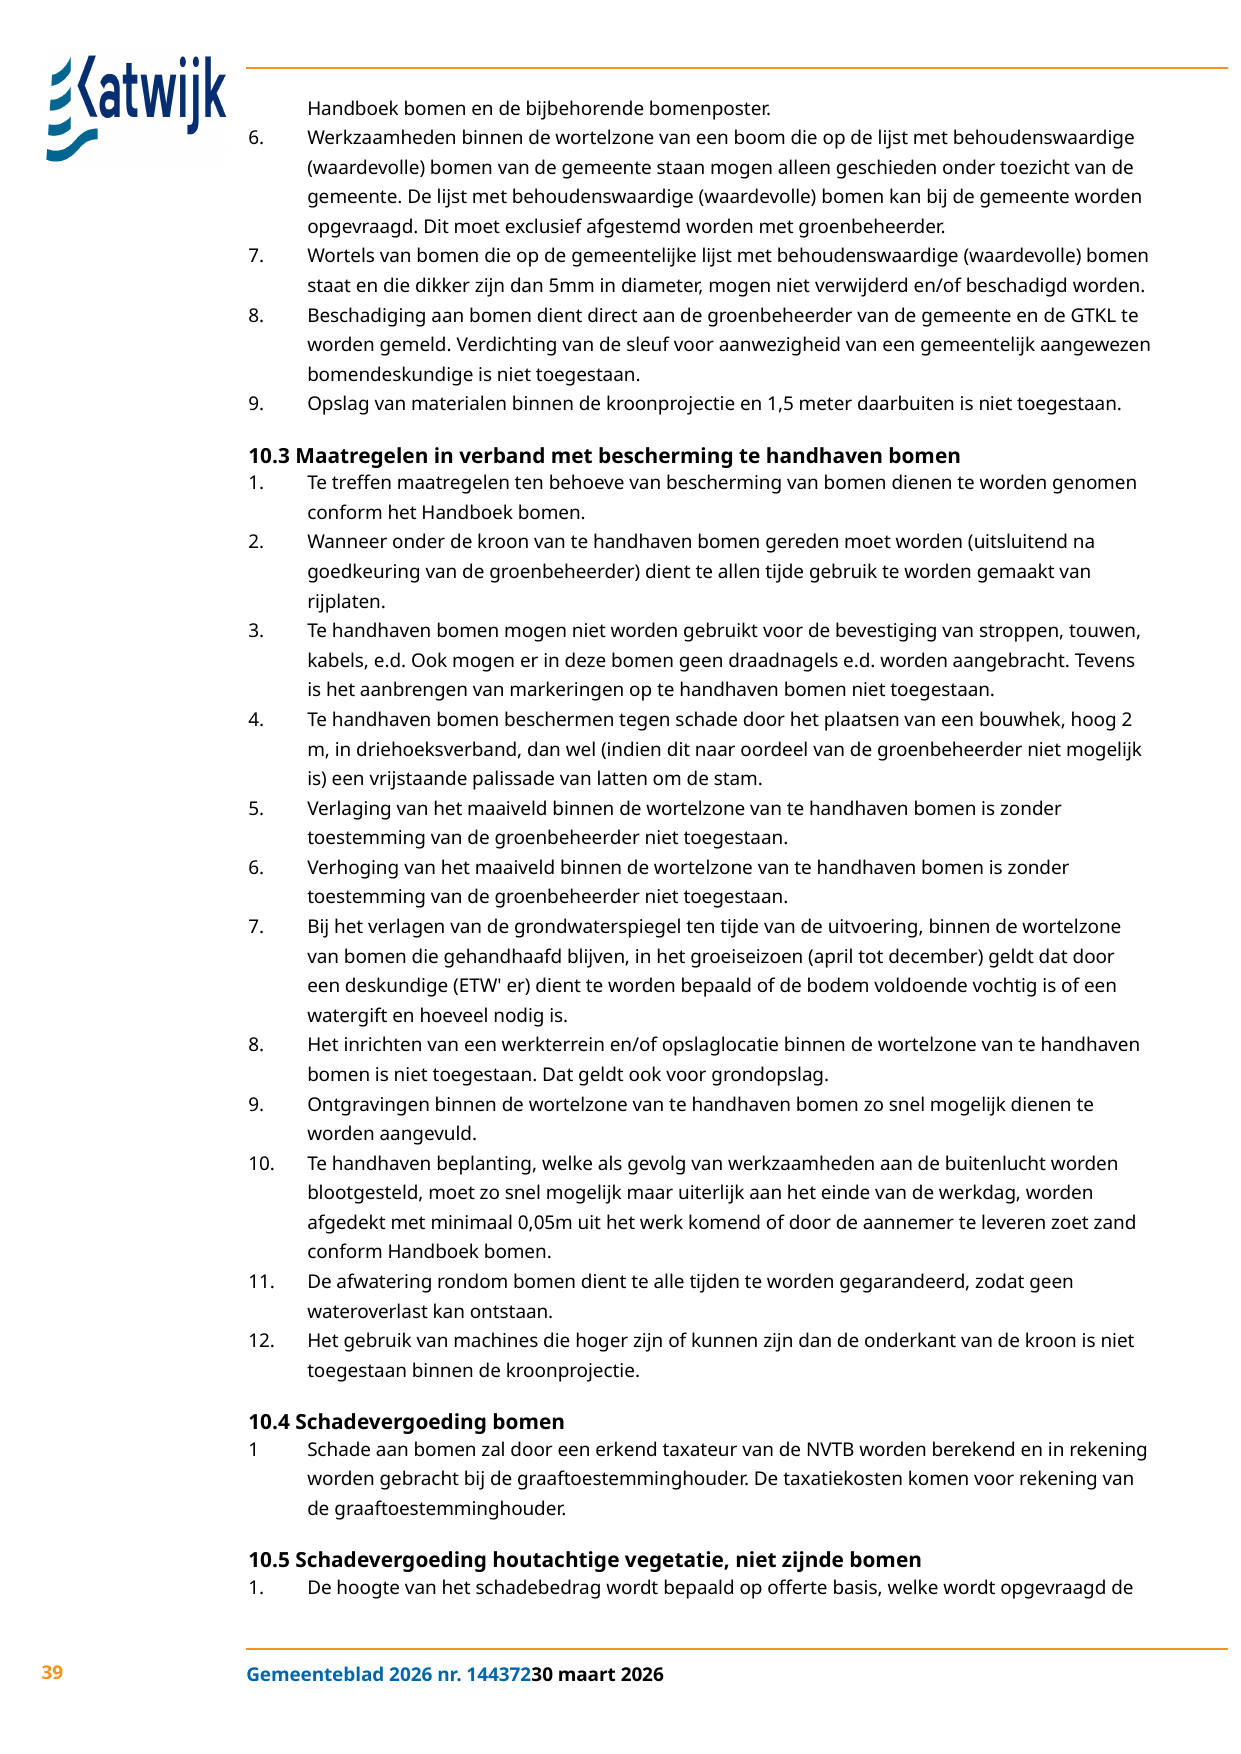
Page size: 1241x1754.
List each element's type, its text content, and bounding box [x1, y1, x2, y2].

list Te treffen maatregelen ten behoeve van bescherming van bomen dienen te worden genomen conform het Handboek bomen. [248, 469, 1152, 525]
list Beschadiging aan bomen dient direct aan de groenbeheerder van de gemeente en de GTKL te worden gemeld. Verdichting van de sleuf voor aanwezigheid van een gemeentelijk aangewezen bomendeskundige is niet toegestaan. [248, 302, 1152, 387]
list Opslag van materialen binnen de kroonprojectie en 1,5 meter daarbuiten is niet toegestaan. [248, 391, 1152, 416]
list Handboek bomen en de bijbehorende bomenposter. [248, 95, 1152, 121]
text 10.4 Schadevergoeding bomen [248, 1407, 1152, 1436]
list De afwatering rondom bomen dient te alle tijden te worden gegarandeerd, zodat geen wateroverlast kan ontstaan. [248, 1268, 1152, 1323]
list Te handhaven bomen beschermen tegen schade door het plaatsen van een bouwhek, hoog 2 m, in driehoeksverband, dan wel (indien dit naar oordeel van de groenbeheerder niet mogelijk is) een vrijstaande palissade van latten om de stam. [248, 706, 1152, 791]
list De hoogte van het schadebedrag wordt bepaald op offerte basis, welke wordt opgevraagd de [248, 1574, 1152, 1599]
text 10.3 Maatregelen in verband met bescherming te handhaven bomen [248, 441, 1152, 469]
picture [41, 47, 231, 172]
list Ontgravingen binnen de wortelzone van te handhaven bomen zo snel mogelijk dienen te worden aangevuld. [248, 1091, 1152, 1146]
list Te handhaven bomen mogen niet worden gebruikt voor de bevestiging van stroppen, touwen, kabels, e.d. Ook mogen er in deze bomen geen draadnagels e.d. worden aangebracht. Tevens is het aanbrengen van markeringen op te handhaven bomen niet toegestaan. [248, 617, 1152, 702]
text 10.5 Schadevergoeding houtachtige vegetatie, niet zijnde bomen [248, 1545, 1152, 1574]
list Wortels van bomen die op de gemeentelijke lijst met behoudenswaardige (waardevolle) bomen staat en die dikker zijn dan 5mm in diameter, mogen niet verwijderd en/of beschadigd worden. [248, 243, 1152, 298]
list Wanneer onder de kroon van te handhaven bomen gereden moet worden (uitsluitend na goedkeuring van de groenbeheerder) dient te allen tijde gebruik te worden gemaakt van rijplaten. [248, 529, 1152, 613]
list Het inrichten van een werkterrein en/of opslaglocatie binnen de wortelzone van te handhaven bomen is niet toegestaan. Dat geldt ook voor grondopslag. [248, 1032, 1152, 1087]
list Het gebruik van machines die hoger zijn of kunnen zijn dan de onderkant van de kroon is niet toegestaan binnen de kroonprojectie. [248, 1327, 1152, 1383]
list Werkzaamheden binnen de wortelzone van een boom die op de lijst met behoudenswaardige (waardevolle) bomen van de gemeente staan mogen alleen geschieden onder toezicht van de gemeente. De lijst met behoudenswaardige (waardevolle) bomen kan bij de gemeente worden opgevraagd. Dit moet exclusief afgestemd worden met groenbeheerder. [248, 124, 1152, 239]
list Verhoging van het maaiveld binnen de wortelzone van te handhaven bomen is zonder toestemming van de groenbeheerder niet toegestaan. [248, 854, 1152, 909]
list Bij het verlagen van de grondwaterspiegel ten tijde van de uitvoering, binnen de wortelzone van bomen die gehandhaafd blijven, in het groeiseizoen (april tot december) geldt dat door een deskundige (ETW' er) dient te worden bepaald of de bodem voldoende vochtig is of een watergift en hoeveel nodig is. [248, 913, 1152, 1028]
list Verlaging van het maaiveld binnen de wortelzone van te handhaven bomen is zonder toestemming van de groenbeheerder niet toegestaan. [248, 795, 1152, 850]
list Te handhaven beplanting, welke als gevolg van werkzaamheden aan de buitenlucht worden blootgesteld, moet zo snel mogelijk maar uiterlijk aan het einde van de werkdag, worden afgedekt met minimaal 0,05m uit het werk komend of door de aannemer te leveren zoet zand conform Handboek bomen. [248, 1150, 1152, 1264]
list Schade aan bomen zal door een erkend taxateur van de NVTB worden berekend en in rekening worden gebracht bij de graaftoestemminghouder. De taxatiekosten komen voor rekening van de graaftoestemminghouder. [248, 1436, 1152, 1521]
